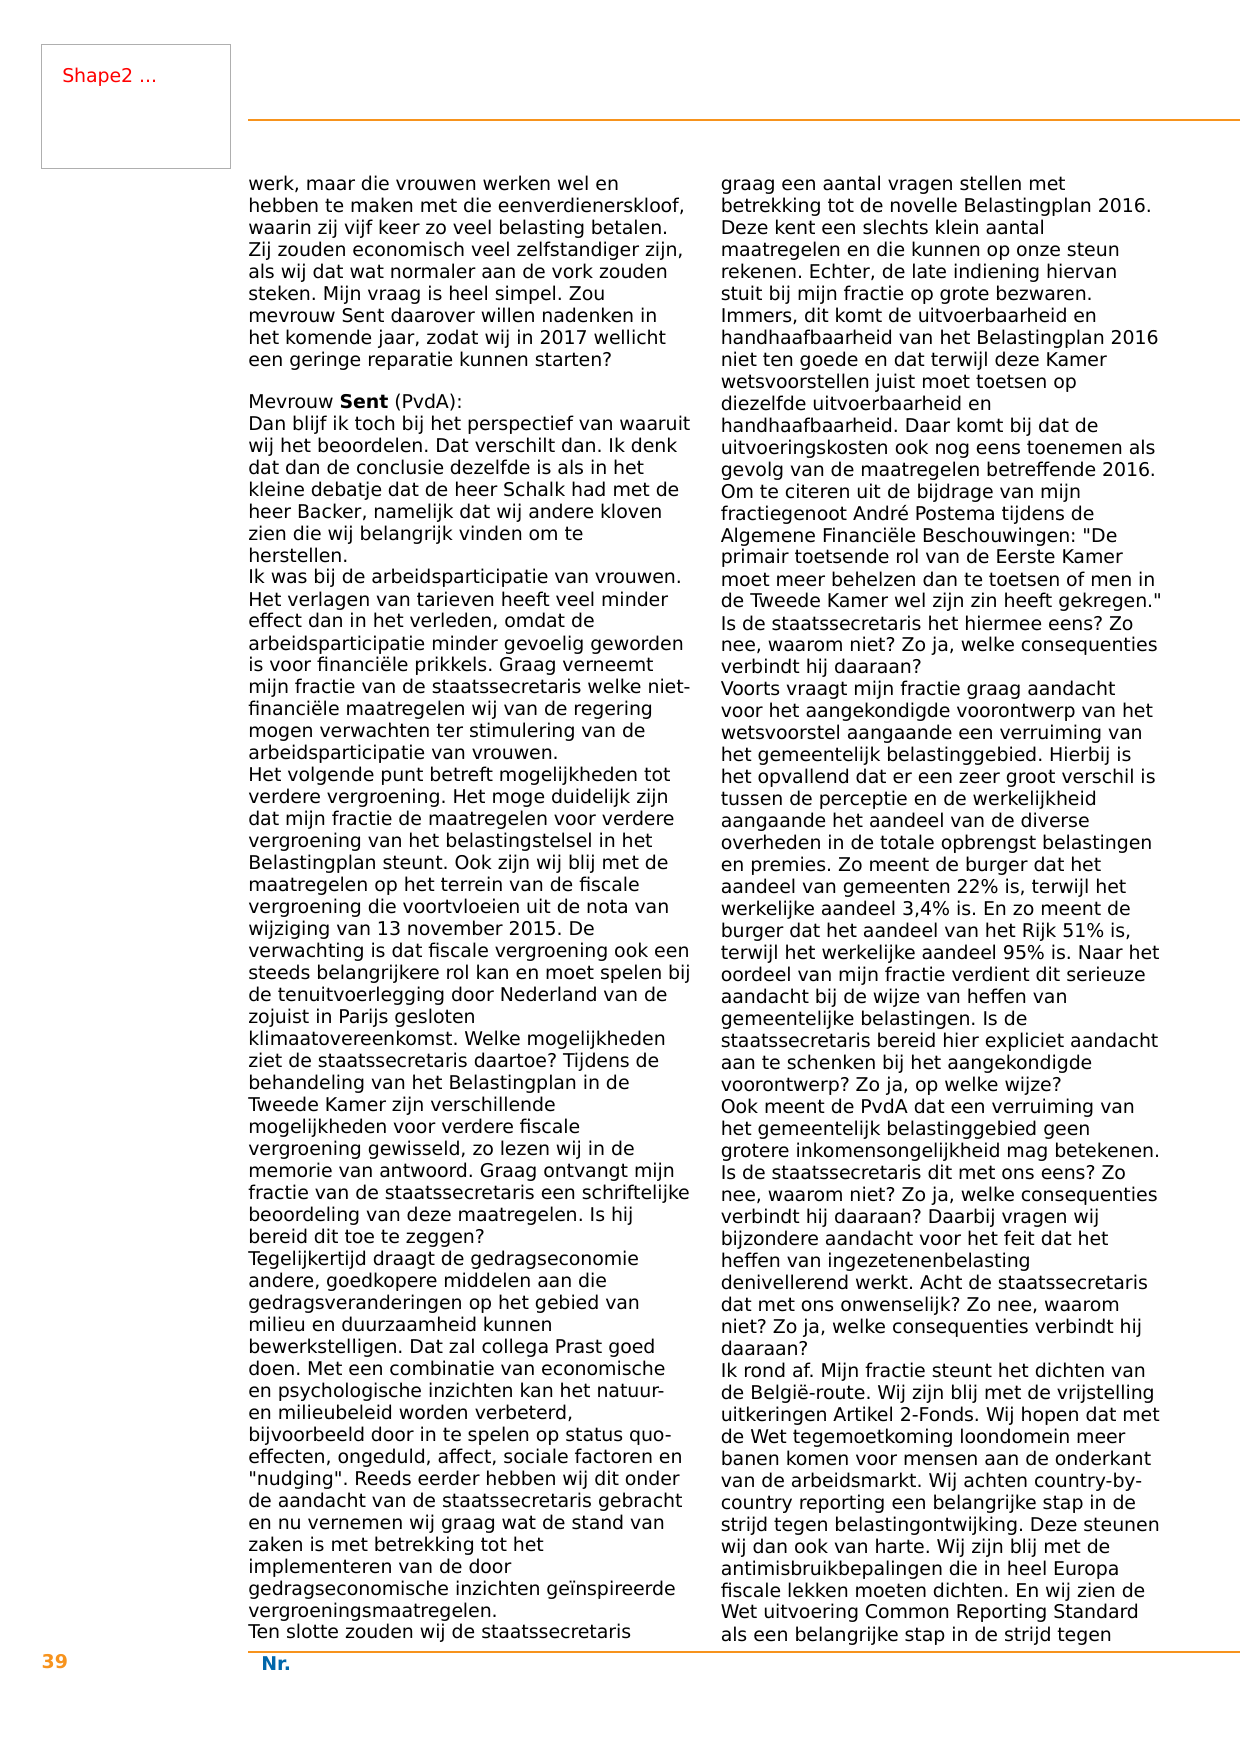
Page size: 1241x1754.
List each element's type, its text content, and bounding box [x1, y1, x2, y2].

text Ten slotte zouden wij de staatssecretaris [248, 1621, 691, 1643]
text Ik was bij de arbeidsparticipatie van vrouwen. Het verlagen van tarieven heeft veel minder effect dan in het verleden, omdat de arbeidsparticipatie minder gevoelig geworden is voor financiële prikkels. Graag verneemt mijn fractie van de staatssecretaris welke niet-financiële maatregelen wij van de regering mogen verwachten ter stimulering van de arbeidsparticipatie van vrouwen. [248, 566, 691, 764]
text Ook meent de PvdA dat een verruiming van het gemeentelijk belastinggebied geen grotere inkomensongelijkheid mag betekenen. Is de staatssecretaris dit met ons eens? Zo nee, waarom niet? Zo ja, welke consequenties verbindt hij daaraan? Daarbij vragen wij bijzondere aandacht voor het feit dat het heffen van ingezetenenbelasting denivellerend werkt. Acht de staatssecretaris dat met ons onwenselijk? Zo nee, waarom niet? Zo ja, welke consequenties verbindt hij daaraan? [721, 1096, 1163, 1360]
text werk, maar die vrouwen werken wel en hebben te maken met die eenverdienerskloof, waarin zij vijf keer zo veel belasting betalen. Zij zouden economisch veel zelfstandiger zijn, als wij dat wat normaler aan de vork zouden steken. Mijn vraag is heel simpel. Zou mevrouw Sent daarover willen nadenken in het komende jaar, zodat wij in 2017 wellicht een geringe reparatie kunnen starten? [248, 173, 691, 371]
text Ik rond af. Mijn fractie steunt het dichten van de België-route. Wij zijn blij met de vrijstelling uitkeringen Artikel 2-Fonds. Wij hopen dat met de Wet tegemoetkoming loondomein meer banen komen voor mensen aan de onderkant van de arbeidsmarkt. Wij achten country-by-country reporting een belangrijke stap in de strijd tegen belastingontwijking. Deze steunen wij dan ook van harte. Wij zijn blij met de antimisbruikbepalingen die in heel Europa fiscale lekken moeten dichten. En wij zien de Wet uitvoering Common Reporting Standard als een belangrijke stap in de strijd tegen [721, 1360, 1163, 1645]
text graag een aantal vragen stellen met betrekking tot de novelle Belastingplan 2016. Deze kent een slechts klein aantal maatregelen en die kunnen op onze steun rekenen. Echter, de late indiening hiervan stuit bij mijn fractie op grote bezwaren. Immers, dit komt de uitvoerbaarheid en handhaafbaarheid van het Belastingplan 2016 niet ten goede en dat terwijl deze Kamer wetsvoorstellen juist moet toetsen op diezelfde uitvoerbaarheid en handhaafbaarheid. Daar komt bij dat de uitvoeringskosten ook nog eens toenemen als gevolg van de maatregelen betreffende 2016. Om te citeren uit de bijdrage van mijn fractiegenoot André Postema tijdens de Algemene Financiële Beschouwingen: "De primair toetsende rol van de Eerste Kamer moet meer behelzen dan te toetsen of men in de Tweede Kamer wel zijn zin heeft gekregen." Is de staatssecretaris het hiermee eens? Zo nee, waarom niet? Zo ja, welke consequenties verbindt hij daaraan? [721, 173, 1163, 678]
text Tegelijkertijd draagt de gedragseconomie andere, goedkopere middelen aan die gedragsveranderingen op het gebied van milieu en duurzaamheid kunnen bewerkstelligen. Dat zal collega Prast goed doen. Met een combinatie van economische en psychologische inzichten kan het natuur- en milieubeleid worden verbeterd, bijvoorbeeld door in te spelen op status quo-effecten, ongeduld, affect, sociale factoren en "nudging". Reeds eerder hebben wij dit onder de aandacht van de staatssecretaris gebracht en nu vernemen wij graag wat de stand van zaken is met betrekking tot het implementeren van de door gedragseconomische inzichten geïnspireerde vergroeningsmaatregelen. [248, 1248, 691, 1621]
text Mevrouw Sent (PvdA): [248, 391, 691, 413]
text Het volgende punt betreft mogelijkheden tot verdere vergroening. Het moge duidelijk zijn dat mijn fractie de maatregelen voor verdere vergroening van het belastingstelsel in het Belastingplan steunt. Ook zijn wij blij met de maatregelen op het terrein van de fiscale vergroening die voortvloeien uit de nota van wijziging van 13 november 2015. De verwachting is dat fiscale vergroening ook een steeds belangrijkere rol kan en moet spelen bij de tenuitvoerlegging door Nederland van de zojuist in Parijs gesloten klimaatovereenkomst. Welke mogelijkheden ziet de staatssecretaris daartoe? Tijdens de behandeling van het Belastingplan in de Tweede Kamer zijn verschillende mogelijkheden voor verdere fiscale vergroening gewisseld, zo lezen wij in de memorie van antwoord. Graag ontvangt mijn fractie van de staatssecretaris een schriftelijke beoordeling van deze maatregelen. Is hij bereid dit toe te zeggen? [248, 764, 691, 1248]
text Voorts vraagt mijn fractie graag aandacht voor het aangekondigde voorontwerp van het wetsvoorstel aangaande een verruiming van het gemeentelijk belastinggebied. Hierbij is het opvallend dat er een zeer groot verschil is tussen de perceptie en de werkelijkheid aangaande het aandeel van de diverse overheden in de totale opbrengst belastingen en premies. Zo meent de burger dat het aandeel van gemeenten 22% is, terwijl het werkelijke aandeel 3,4% is. En zo meent de burger dat het aandeel van het Rijk 51% is, terwijl het werkelijke aandeel 95% is. Naar het oordeel van mijn fractie verdient dit serieuze aandacht bij de wijze van heffen van gemeentelijke belastingen. Is de staatssecretaris bereid hier expliciet aandacht aan te schenken bij het aangekondigde voorontwerp? Zo ja, op welke wijze? [721, 678, 1163, 1096]
text Dan blijf ik toch bij het perspectief van waaruit wij het beoordelen. Dat verschilt dan. Ik denk dat dan de conclusie dezelfde is als in het kleine debatje dat de heer Schalk had met de heer Backer, namelijk dat wij andere kloven zien die wij belangrijk vinden om te herstellen. [248, 413, 691, 566]
